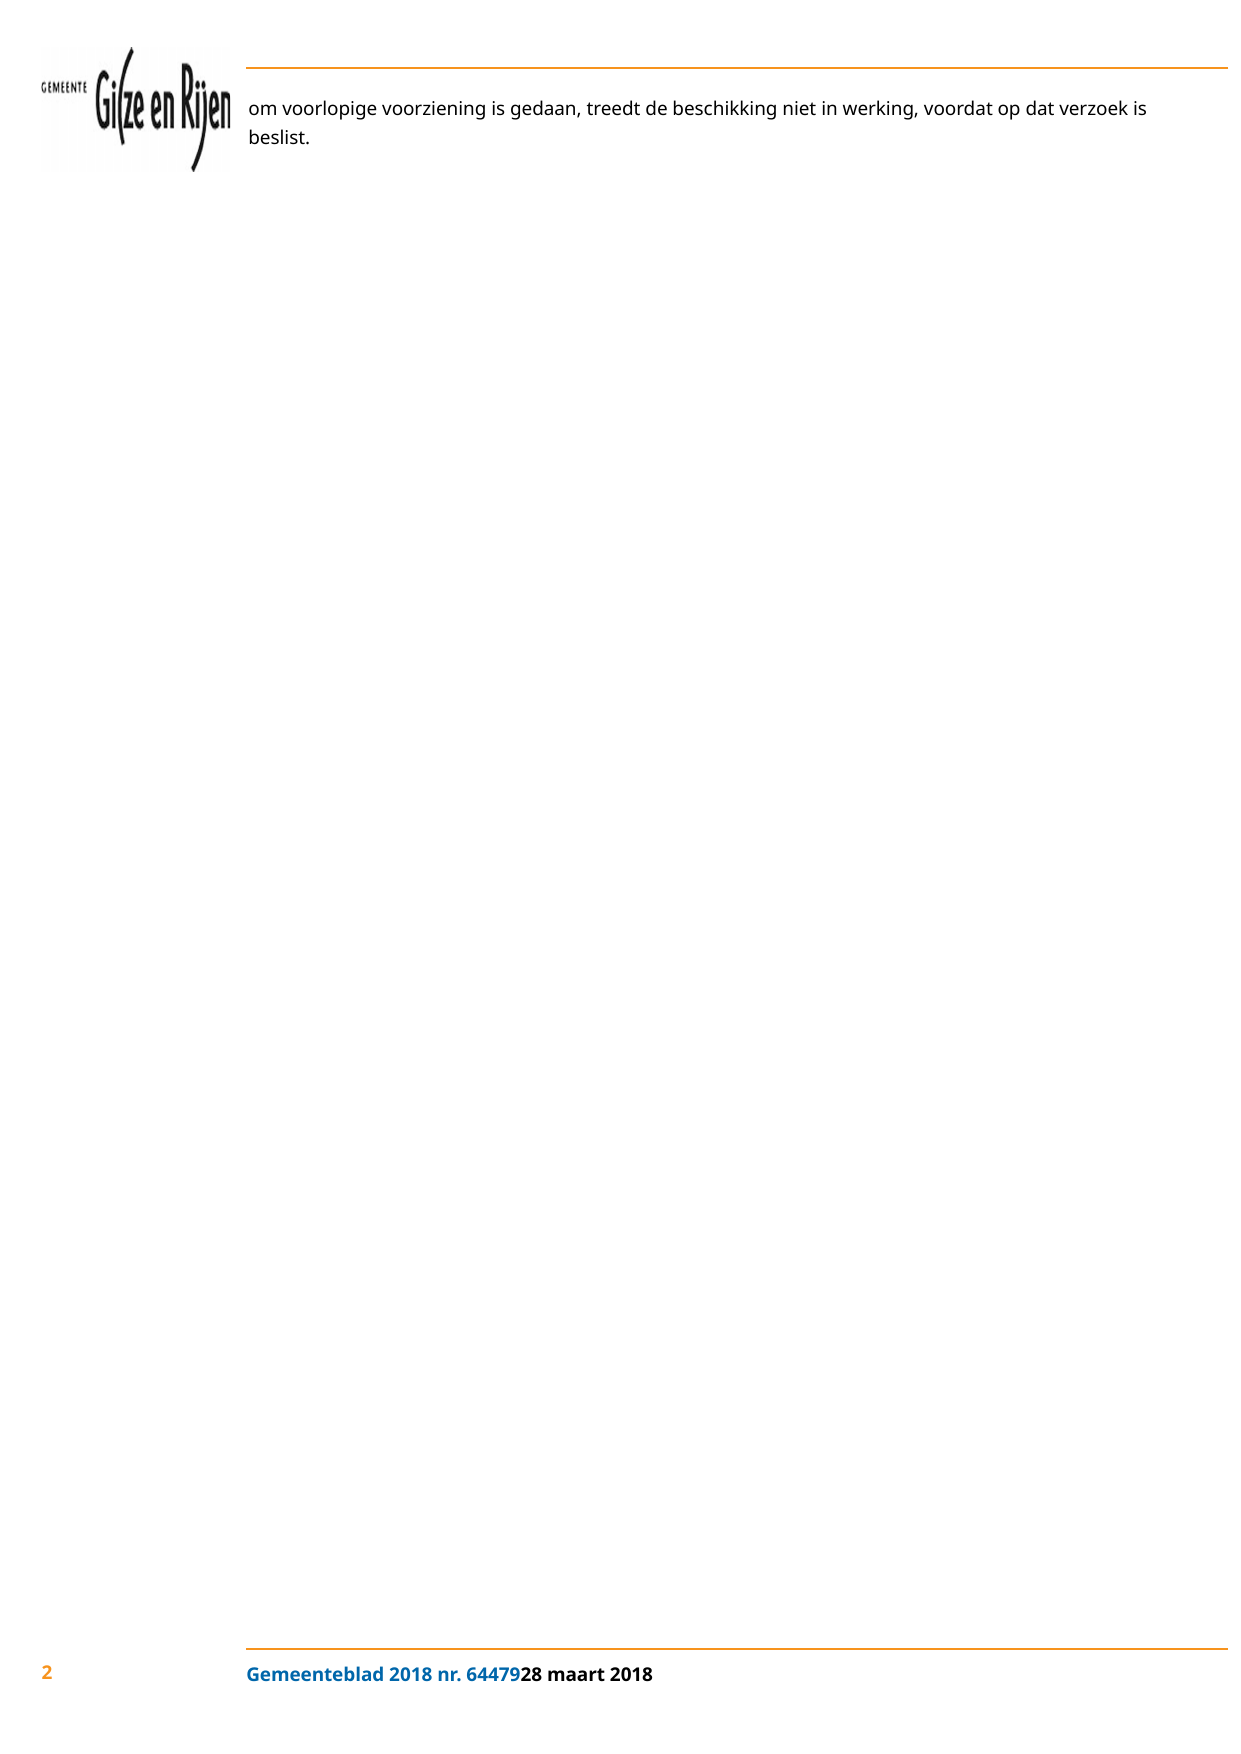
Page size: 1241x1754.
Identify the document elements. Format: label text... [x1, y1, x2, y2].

text om voorlopige voorziening is gedaan, treedt de beschikking niet in werking, voordat op dat verzoek is beslist. [248, 95, 1152, 150]
picture [41, 47, 231, 172]
